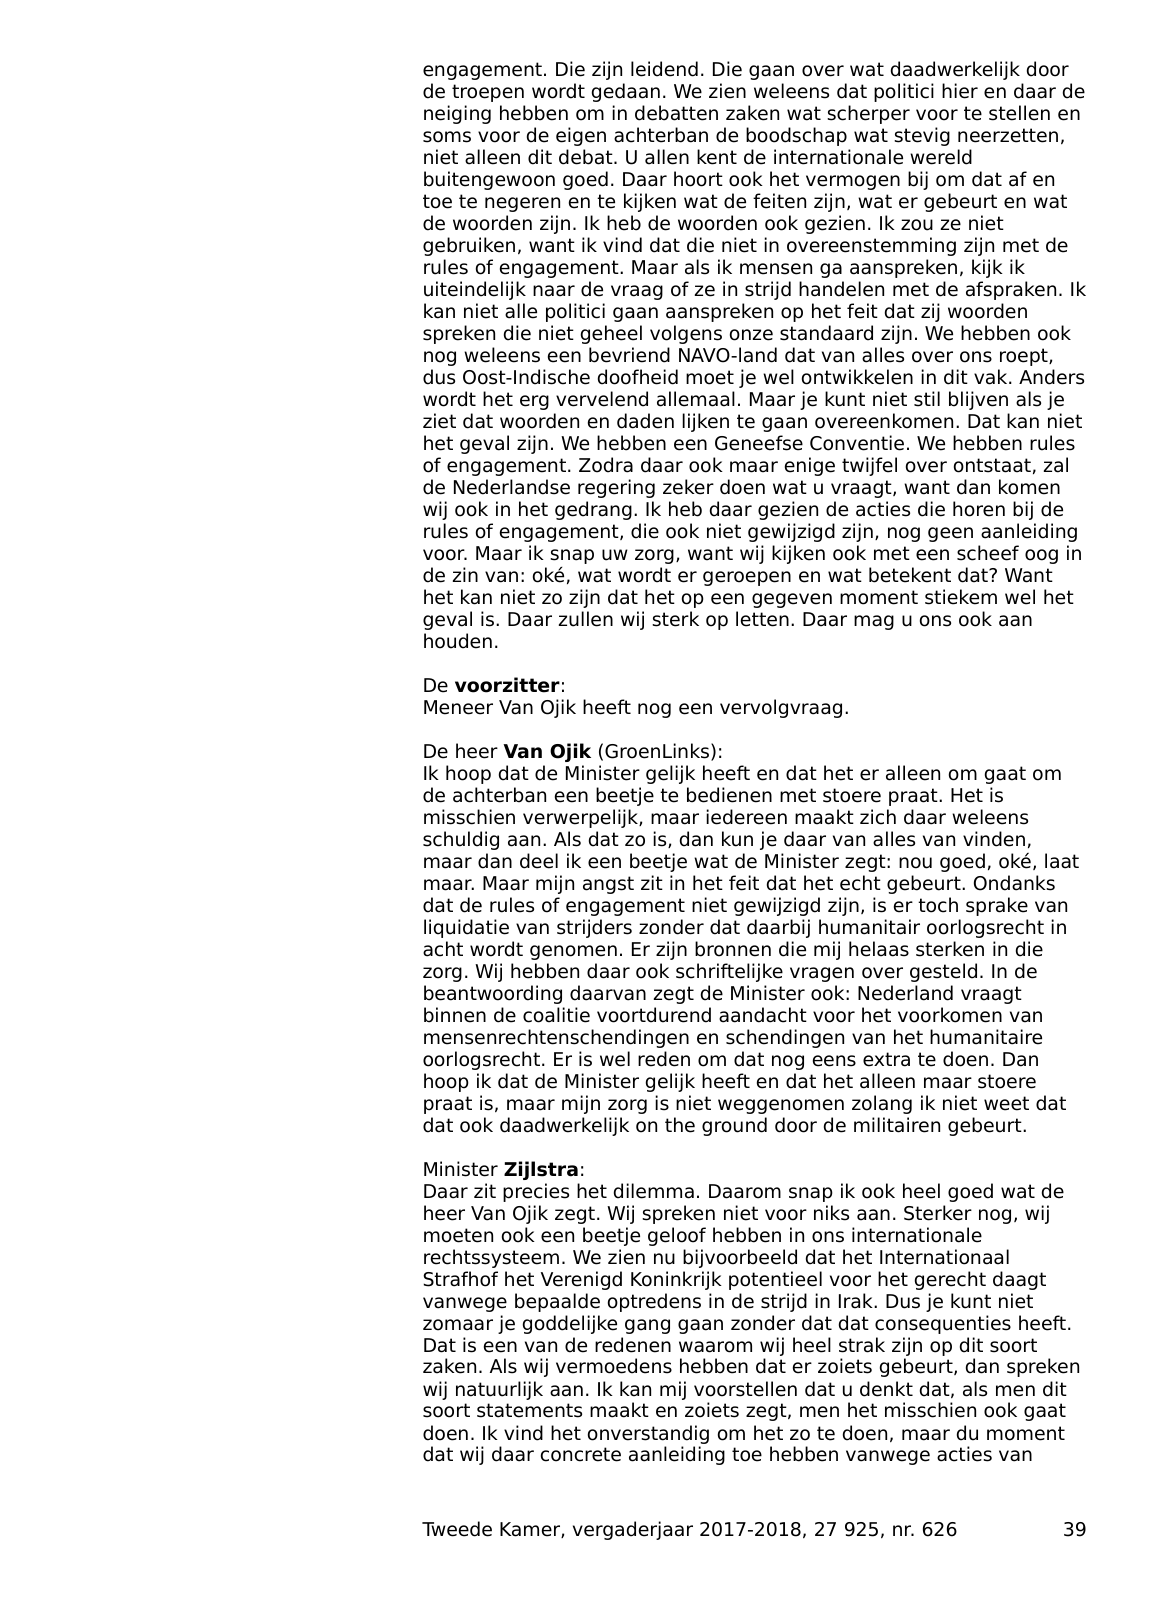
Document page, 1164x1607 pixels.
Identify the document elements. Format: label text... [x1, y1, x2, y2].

text De heer Van Ojik (GroenLinks): [422, 741, 1087, 763]
text Minister Zijlstra: [422, 1159, 1087, 1181]
text Meneer Van Ojik heeft nog een vervolgvraag. [422, 697, 1087, 719]
text engagement. Die zijn leidend. Die gaan over wat daadwerkelijk door de troepen wordt gedaan. We zien weleens dat politici hier en daar de neiging hebben om in debatten zaken wat scherper voor te stellen en soms voor de eigen achterban de boodschap wat stevig neerzetten, niet alleen dit debat. U allen kent de internationale wereld buitengewoon goed. Daar hoort ook het vermogen bij om dat af en toe te negeren en te kijken wat de feiten zijn, wat er gebeurt en wat de woorden zijn. Ik heb de woorden ook gezien. Ik zou ze niet gebruiken, want ik vind dat die niet in overeenstemming zijn met de rules of engagement. Maar als ik mensen ga aanspreken, kijk ik uiteindelijk naar de vraag of ze in strijd handelen met de afspraken. Ik kan niet alle politici gaan aanspreken op het feit dat zij woorden spreken die niet geheel volgens onze standaard zijn. We hebben ook nog weleens een bevriend NAVO-land dat van alles over ons roept, dus Oost-Indische doofheid moet je wel ontwikkelen in dit vak. Anders wordt het erg vervelend allemaal. Maar je kunt niet stil blijven als je ziet dat woorden en daden lijken te gaan overeenkomen. Dat kan niet het geval zijn. We hebben een Geneefse Conventie. We hebben rules of engagement. Zodra daar ook maar enige twijfel over ontstaat, zal de Nederlandse regering zeker doen wat u vraagt, want dan komen wij ook in het gedrang. Ik heb daar gezien de acties die horen bij de rules of engagement, die ook niet gewijzigd zijn, nog geen aanleiding voor. Maar ik snap uw zorg, want wij kijken ook met een scheef oog in de zin van: oké, wat wordt er geroepen en wat betekent dat? Want het kan niet zo zijn dat het op een gegeven moment stiekem wel het geval is. Daar zullen wij sterk op letten. Daar mag u ons ook aan houden. [422, 59, 1087, 652]
text Ik hoop dat de Minister gelijk heeft en dat het er alleen om gaat om de achterban een beetje te bedienen met stoere praat. Het is misschien verwerpelijk, maar iedereen maakt zich daar weleens schuldig aan. Als dat zo is, dan kun je daar van alles van vinden, maar dan deel ik een beetje wat de Minister zegt: nou goed, oké, laat maar. Maar mijn angst zit in het feit dat het echt gebeurt. Ondanks dat de rules of engagement niet gewijzigd zijn, is er toch sprake van liquidatie van strijders zonder dat daarbij humanitair oorlogsrecht in acht wordt genomen. Er zijn bronnen die mij helaas sterken in die zorg. Wij hebben daar ook schriftelijke vragen over gesteld. In de beantwoording daarvan zegt de Minister ook: Nederland vraagt binnen de coalitie voortdurend aandacht voor het voorkomen van mensenrechtenschendingen en schendingen van het humanitaire oorlogsrecht. Er is wel reden om dat nog eens extra te doen. Dan hoop ik dat de Minister gelijk heeft en dat het alleen maar stoere praat is, maar mijn zorg is niet weggenomen zolang ik niet weet dat dat ook daadwerkelijk on the ground door de militairen gebeurt. [422, 763, 1087, 1136]
text Daar zit precies het dilemma. Daarom snap ik ook heel goed wat de heer Van Ojik zegt. Wij spreken niet voor niks aan. Sterker nog, wij moeten ook een beetje geloof hebben in ons internationale rechtssysteem. We zien nu bijvoorbeeld dat het Internationaal Strafhof het Verenigd Koninkrijk potentieel voor het gerecht daagt vanwege bepaalde optredens in de strijd in Irak. Dus je kunt niet zomaar je goddelijke gang gaan zonder dat dat consequenties heeft. Dat is een van de redenen waarom wij heel strak zijn op dit soort zaken. Als wij vermoedens hebben dat er zoiets gebeurt, dan spreken wij natuurlijk aan. Ik kan mij voorstellen dat u denkt dat, als men dit soort statements maakt en zoiets zegt, men het misschien ook gaat doen. Ik vind het onverstandig om het zo te doen, maar du moment dat wij daar concrete aanleiding toe hebben vanwege acties van [422, 1181, 1087, 1466]
text De voorzitter: [422, 675, 1087, 697]
